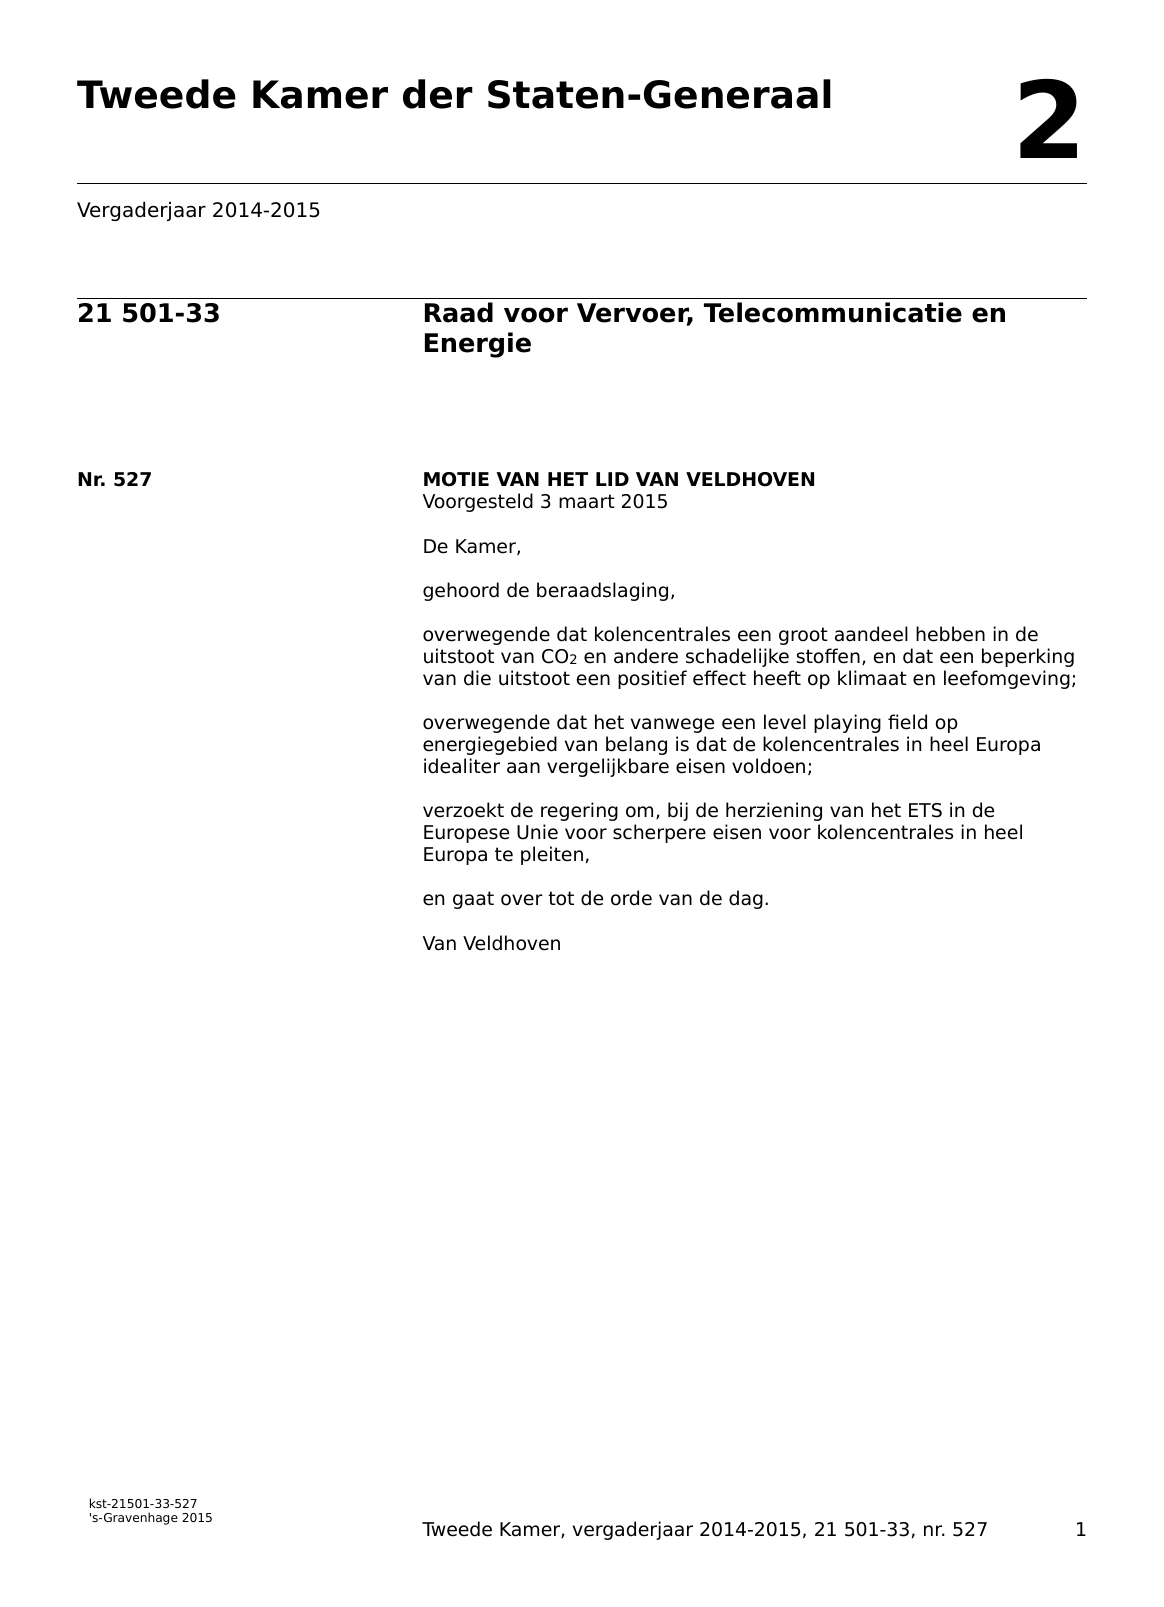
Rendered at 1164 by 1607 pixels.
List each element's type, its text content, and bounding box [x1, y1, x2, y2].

text De Kamer, [422, 536, 1087, 557]
text en gaat over tot de orde van de dag. [422, 888, 1087, 910]
text Van Veldhoven [422, 932, 1087, 954]
text Voorgesteld 3 maart 2015 [422, 491, 1087, 513]
table_header 2 [886, 59, 1087, 183]
subtitle 21 501-33 Raad voor Vervoer, Telecommunicatie en Energie [77, 299, 1087, 358]
text verzoekt de regering om, bij de herziening van het ETS in de Europese Unie voor scherpere eisen voor kolencentrales in heel Europa te pleiten, [422, 800, 1087, 866]
text kst-21501-33-527 [88, 1497, 323, 1511]
text gehoord de beraadslaging, [422, 580, 1087, 602]
table_cell Vergaderjaar 2014-2015 [77, 184, 1087, 298]
text 's-Gravenhage 2015 [88, 1511, 323, 1525]
text overwegende dat het vanwege een level playing field op energiegebied van belang is dat de kolencentrales in heel Europa idealiter aan vergelijkbare eisen voldoen; [422, 712, 1087, 778]
table_header Tweede Kamer der Staten-Generaal [77, 59, 886, 183]
subtitle Nr. 527 MOTIE VAN HET LID VAN VELDHOVEN [77, 469, 1087, 491]
text overwegende dat kolencentrales een groot aandeel hebben in de uitstoot van CO2 en andere schadelijke stoffen, en dat een beperking van die uitstoot een positief effect heeft op klimaat en leefomgeving; [422, 624, 1087, 690]
